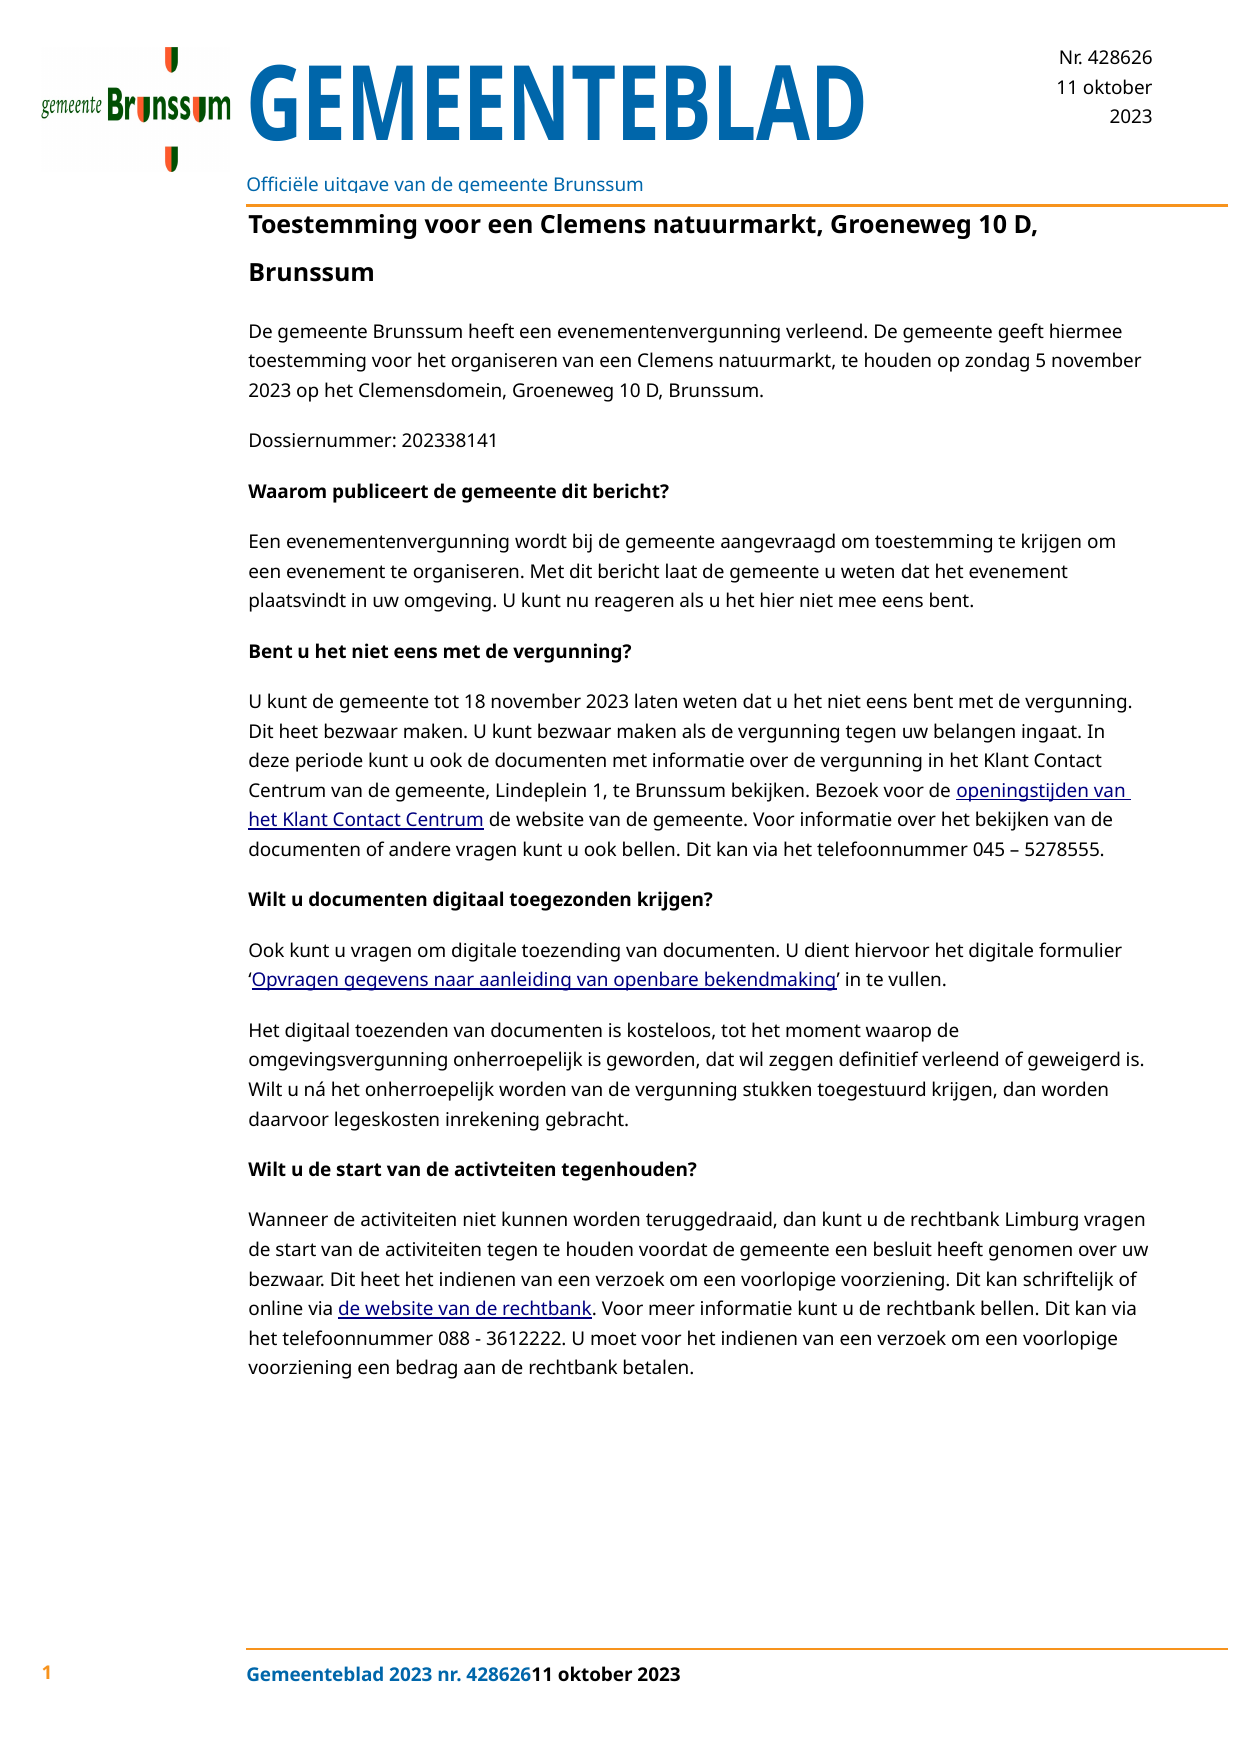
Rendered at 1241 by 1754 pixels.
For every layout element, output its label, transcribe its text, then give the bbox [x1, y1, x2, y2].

text Ook kunt u vragen om digitale toezending van documenten. U dient hiervoor het digitale formulier ‘Opvragen gegevens naar aanleiding van openbare bekendmaking’ in te vullen. [248, 937, 1152, 992]
text Wanneer de activiteiten niet kunnen worden teruggedraaid, dan kunt u de rechtbank Limburg vragen de start van de activiteiten tegen te houden voordat de gemeente een besluit heeft genomen over uw bezwaar. Dit heet het indienen van een verzoek om een voorlopige voorziening. Dit kan schriftelijk of online via de website van de rechtbank. Voor meer informatie kunt u de rechtbank bellen. Dit kan via het telefoonnummer 088 - 3612222. U moet voor het indienen van een verzoek om een voorlopige voorziening een bedrag aan de rechtbank betalen. [248, 1207, 1152, 1380]
text Het digitaal toezenden van documenten is kosteloos, tot het moment waarop de omgevingsvergunning onherroepelijk is geworden, dat wil zeggen definitief verleend of geweigerd is. Wilt u ná het onherroepelijk worden van de vergunning stukken toegestuurd krijgen, dan worden daarvoor legeskosten inrekening gebracht. [248, 1017, 1152, 1132]
text Een evenementenvergunning wordt bij de gemeente aangevraagd om toestemming te krijgen om een evenement te organiseren. Met dit bericht laat de gemeente u weten dat het evenement plaatsvindt in uw omgeving. U kunt nu reageren als u het hier niet mee eens bent. [248, 528, 1152, 613]
text Dossiernummer: 202338141 [248, 427, 1152, 453]
text Toestemming voor een Clemens natuurmarkt, Groeneweg 10 D, Brunssum [248, 207, 1152, 288]
text Wilt u documenten digitaal toegezonden krijgen? [248, 887, 1152, 912]
text De gemeente Brunssum heeft een evenementenvergunning verleend. De gemeente geeft hiermee toestemming voor het organiseren van een Clemens natuurmarkt, te houden op zondag 5 november 2023 op het Clemensdomein, Groeneweg 10 D, Brunssum. [248, 318, 1152, 403]
text Bent u het niet eens met de vergunning? [248, 638, 1152, 664]
text U kunt de gemeente tot 18 november 2023 laten weten dat u het niet eens bent met de vergunning. Dit heet bezwaar maken. U kunt bezwaar maken als de vergunning tegen uw belangen ingaat. In deze periode kunt u ook de documenten met informatie over de vergunning in het Klant Contact Centrum van de gemeente, Lindeplein 1, te Brunssum bekijken. Bezoek voor de openingstijden van het Klant Contact Centrum de website van de gemeente. Voor informatie over het bekijken van de documenten of andere vragen kunt u ook bellen. Dit kan via het telefoonnummer 045 – 5278555. [248, 688, 1152, 862]
text Waarom publiceert de gemeente dit bericht? [248, 478, 1152, 504]
text Wilt u de start van de activteiten tegenhouden? [248, 1156, 1152, 1182]
picture [41, 47, 231, 172]
